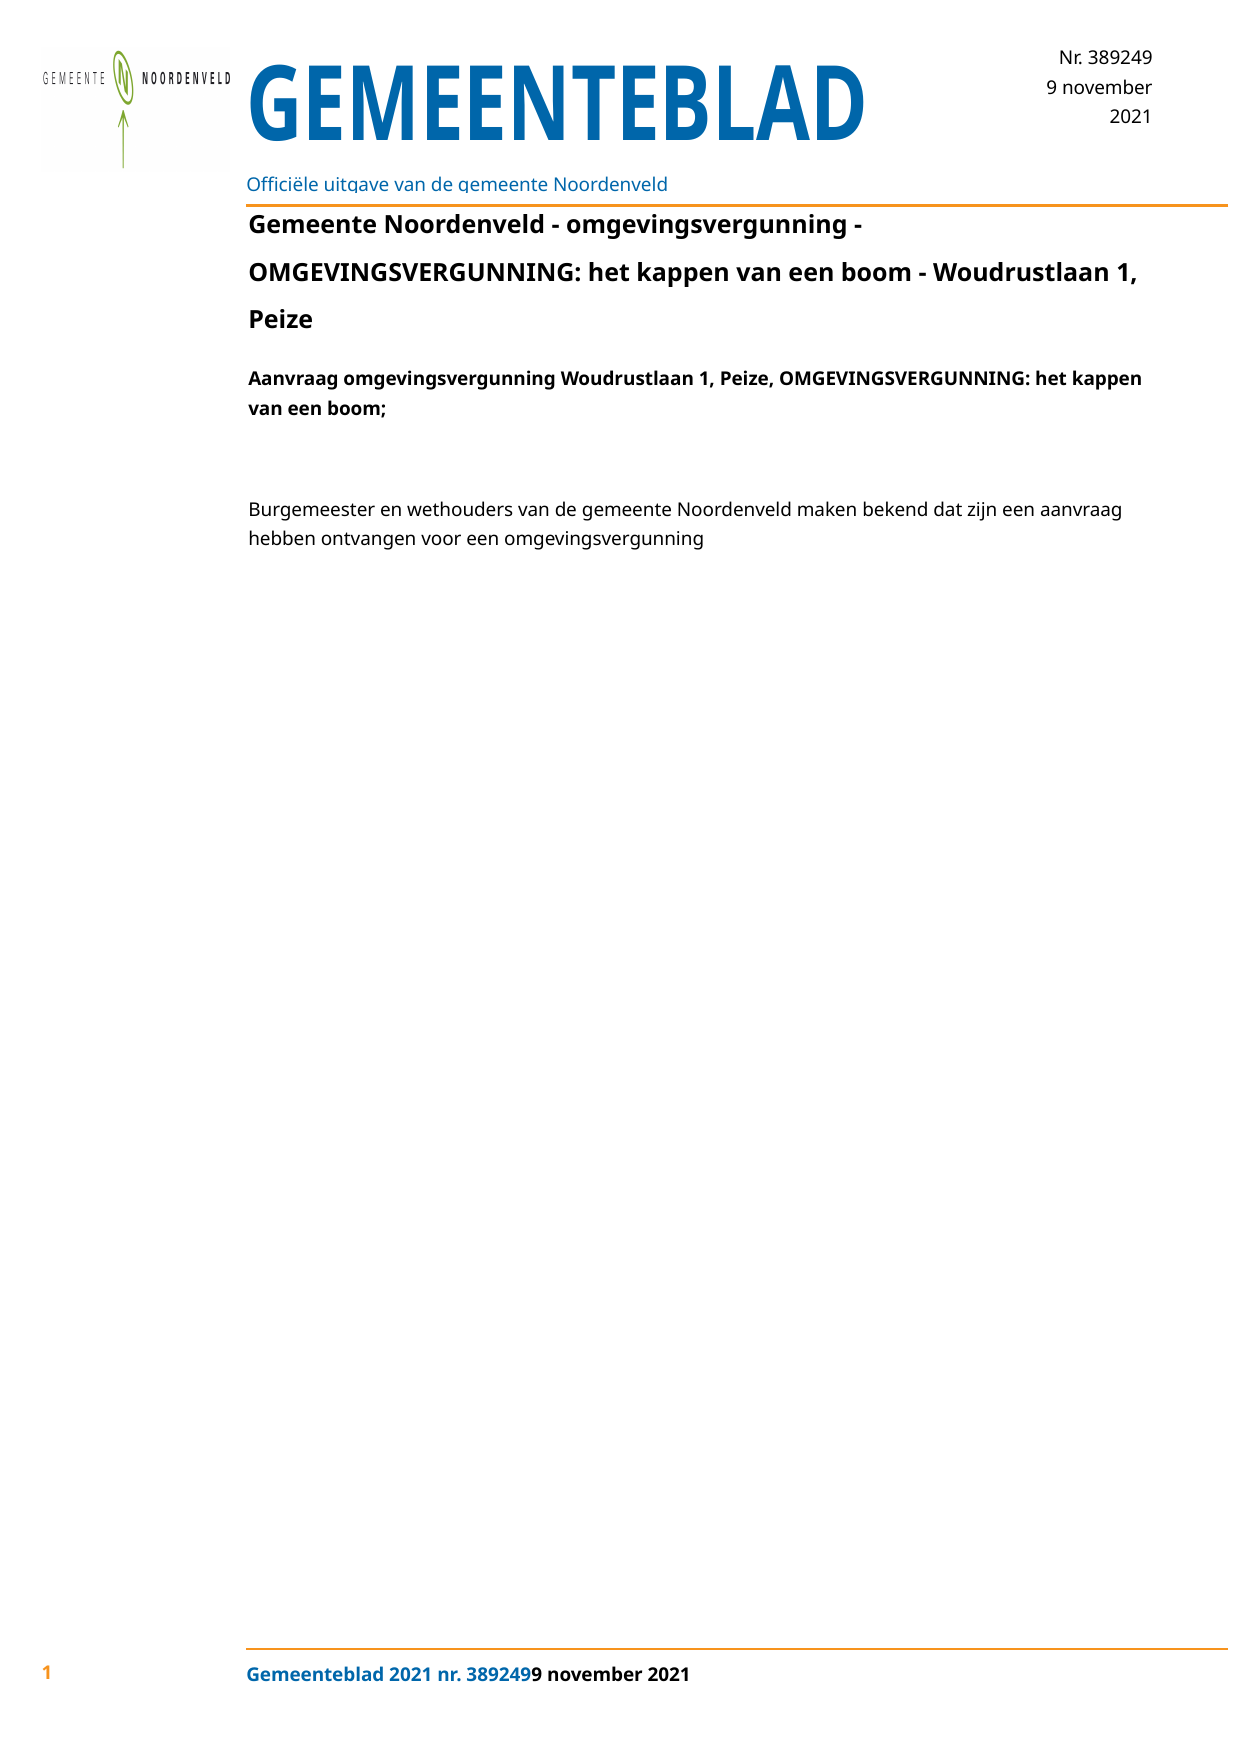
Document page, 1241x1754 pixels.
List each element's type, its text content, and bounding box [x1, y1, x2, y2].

text Burgemeester en wethouders van de gemeente Noordenveld maken bekend dat zijn een aanvraag hebben ontvangen voor een omgevingsvergunning [248, 496, 1152, 551]
text Gemeente Noordenveld - omgevingsvergunning - OMGEVINGSVERGUNNING: het kappen van een boom - Woudrustlaan 1, Peize [248, 207, 1152, 336]
picture [41, 47, 231, 172]
text Aanvraag omgevingsvergunning Woudrustlaan 1, Peize, OMGEVINGSVERGUNNING: het kappen van een boom; [248, 366, 1152, 421]
